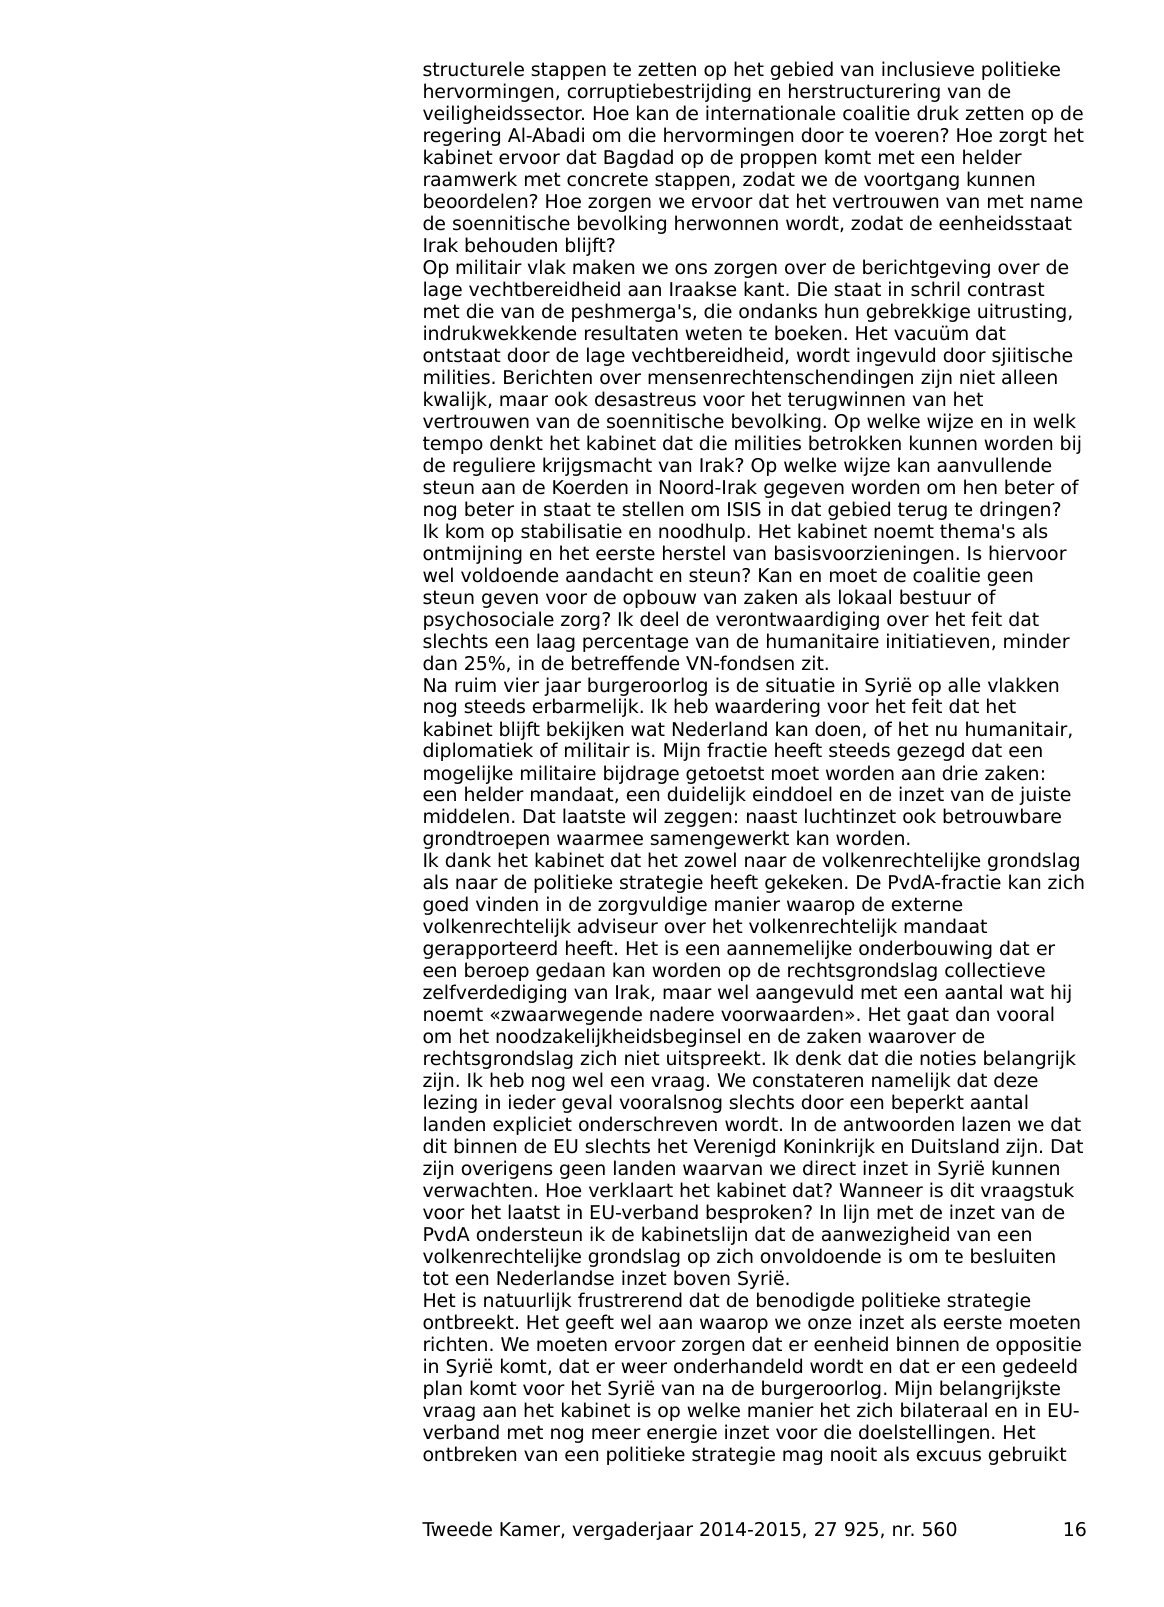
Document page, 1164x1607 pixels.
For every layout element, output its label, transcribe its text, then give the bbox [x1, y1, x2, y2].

text Op militair vlak maken we ons zorgen over de berichtgeving over de lage vechtbereidheid aan Iraakse kant. Die staat in schril contrast met die van de peshmerga's, die ondanks hun gebrekkige uitrusting, indrukwekkende resultaten weten te boeken. Het vacuüm dat ontstaat door de lage vechtbereidheid, wordt ingevuld door sjiitische milities. Berichten over mensenrechtenschendingen zijn niet alleen kwalijk, maar ook desastreus voor het terugwinnen van het vertrouwen van de soennitische bevolking. Op welke wijze en in welk tempo denkt het kabinet dat die milities betrokken kunnen worden bij de reguliere krijgsmacht van Irak? Op welke wijze kan aanvullende steun aan de Koerden in Noord-Irak gegeven worden om hen beter of nog beter in staat te stellen om ISIS in dat gebied terug te dringen? [422, 257, 1087, 521]
text Ik dank het kabinet dat het zowel naar de volkenrechtelijke grondslag als naar de politieke strategie heeft gekeken. De PvdA-fractie kan zich goed vinden in de zorgvuldige manier waarop de externe volkenrechtelijk adviseur over het volkenrechtelijk mandaat gerapporteerd heeft. Het is een aannemelijke onderbouwing dat er een beroep gedaan kan worden op de rechtsgrondslag collectieve zelfverdediging van Irak, maar wel aangevuld met een aantal wat hij noemt «zwaarwegende nadere voorwaarden». Het gaat dan vooral om het noodzakelijkheidsbeginsel en de zaken waarover de rechtsgrondslag zich niet uitspreekt. Ik denk dat die noties belangrijk zijn. Ik heb nog wel een vraag. We constateren namelijk dat deze lezing in ieder geval vooralsnog slechts door een beperkt aantal landen expliciet onderschreven wordt. In de antwoorden lazen we dat dit binnen de EU slechts het Verenigd Koninkrijk en Duitsland zijn. Dat zijn overigens geen landen waarvan we direct inzet in Syrië kunnen verwachten. Hoe verklaart het kabinet dat? Wanneer is dit vraagstuk voor het laatst in EU-verband besproken? In lijn met de inzet van de PvdA ondersteun ik de kabinetslijn dat de aanwezigheid van een volkenrechtelijke grondslag op zich onvoldoende is om te besluiten tot een Nederlandse inzet boven Syrië. [422, 850, 1087, 1290]
text Na ruim vier jaar burgeroorlog is de situatie in Syrië op alle vlakken nog steeds erbarmelijk. Ik heb waardering voor het feit dat het kabinet blijft bekijken wat Nederland kan doen, of het nu humanitair, diplomatiek of militair is. Mijn fractie heeft steeds gezegd dat een mogelijke militaire bijdrage getoetst moet worden aan drie zaken: een helder mandaat, een duidelijk einddoel en de inzet van de juiste middelen. Dat laatste wil zeggen: naast luchtinzet ook betrouwbare grondtroepen waarmee samengewerkt kan worden. [422, 674, 1087, 850]
text Het is natuurlijk frustrerend dat de benodigde politieke strategie ontbreekt. Het geeft wel aan waarop we onze inzet als eerste moeten richten. We moeten ervoor zorgen dat er eenheid binnen de oppositie in Syrië komt, dat er weer onderhandeld wordt en dat er een gedeeld plan komt voor het Syrië van na de burgeroorlog. Mijn belangrijkste vraag aan het kabinet is op welke manier het zich bilateraal en in EU-verband met nog meer energie inzet voor die doelstellingen. Het ontbreken van een politieke strategie mag nooit als excuus gebruikt [422, 1290, 1087, 1466]
text Ik kom op stabilisatie en noodhulp. Het kabinet noemt thema's als ontmijning en het eerste herstel van basisvoorzieningen. Is hiervoor wel voldoende aandacht en steun? Kan en moet de coalitie geen steun geven voor de opbouw van zaken als lokaal bestuur of psychosociale zorg? Ik deel de verontwaardiging over het feit dat slechts een laag percentage van de humanitaire initiatieven, minder dan 25%, in de betreffende VN-fondsen zit. [422, 521, 1087, 674]
text structurele stappen te zetten op het gebied van inclusieve politieke hervormingen, corruptiebestrijding en herstructurering van de veiligheidssector. Hoe kan de internationale coalitie druk zetten op de regering Al-Abadi om die hervormingen door te voeren? Hoe zorgt het kabinet ervoor dat Bagdad op de proppen komt met een helder raamwerk met concrete stappen, zodat we de voortgang kunnen beoordelen? Hoe zorgen we ervoor dat het vertrouwen van met name de soennitische bevolking herwonnen wordt, zodat de eenheidsstaat Irak behouden blijft? [422, 59, 1087, 257]
